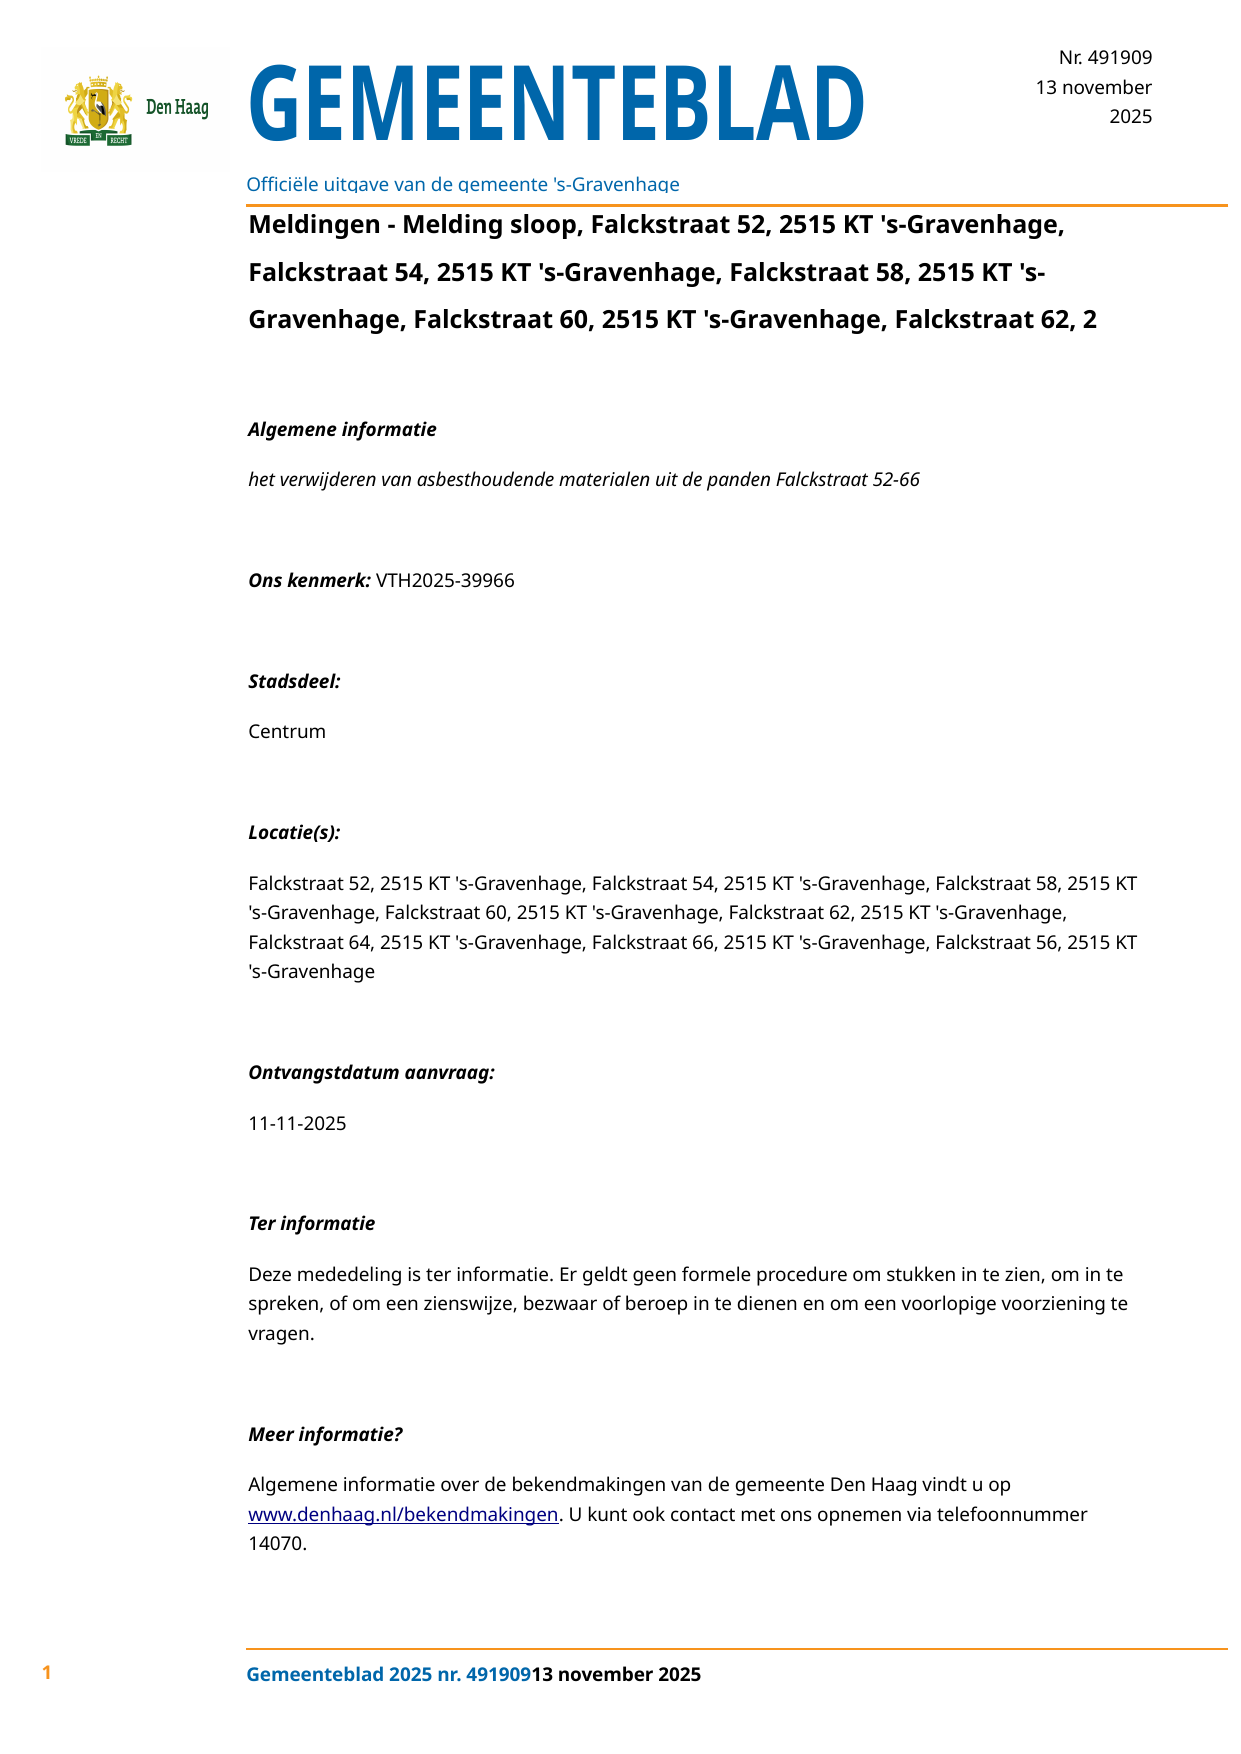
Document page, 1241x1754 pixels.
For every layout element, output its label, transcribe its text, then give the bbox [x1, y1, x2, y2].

text het verwijderen van asbesthoudende materialen uit de panden Falckstraat 52-66 [248, 466, 1152, 492]
text Ter informatie [248, 1211, 1152, 1236]
text Algemene informatie over de bekendmakingen van de gemeente Den Haag vindt u op www.denhaag.nl/bekendmakingen. U kunt ook contact met ons opnemen via telefoonnummer 14070. [248, 1471, 1152, 1556]
text Ons kenmerk: VTH2025-39966 [248, 567, 1152, 593]
text Stadsdeel: [248, 668, 1152, 694]
text Ontvangstdatum aanvraag: [248, 1059, 1152, 1085]
text Falckstraat 52, 2515 KT 's-Gravenhage, Falckstraat 54, 2515 KT 's-Gravenhage, Falckstraat 58, 2515 KT 's-Gravenhage, Falckstraat 60, 2515 KT 's-Gravenhage, Falckstraat 62, 2515 KT 's-Gravenhage, Falckstraat 64, 2515 KT 's-Gravenhage, Falckstraat 66, 2515 KT 's-Gravenhage, Falckstraat 56, 2515 KT 's-Gravenhage [248, 870, 1152, 984]
text Meer informatie? [248, 1421, 1152, 1447]
text Algemene informatie [248, 416, 1152, 442]
picture [41, 47, 231, 172]
text Locatie(s): [248, 819, 1152, 845]
text Centrum [248, 718, 1152, 744]
text Meldingen - Melding sloop, Falckstraat 52, 2515 KT 's-Gravenhage, Falckstraat 54, 2515 KT 's-Gravenhage, Falckstraat 58, 2515 KT 's-Gravenhage, Falckstraat 60, 2515 KT 's-Gravenhage, Falckstraat 62, 2 [248, 207, 1152, 336]
text Deze mededeling is ter informatie. Er geldt geen formele procedure om stukken in te zien, om in te spreken, of om een zienswijze, bezwaar of beroep in te dienen en om een voorlopige voorziening te vragen. [248, 1261, 1152, 1346]
text 11-11-2025 [248, 1110, 1152, 1135]
